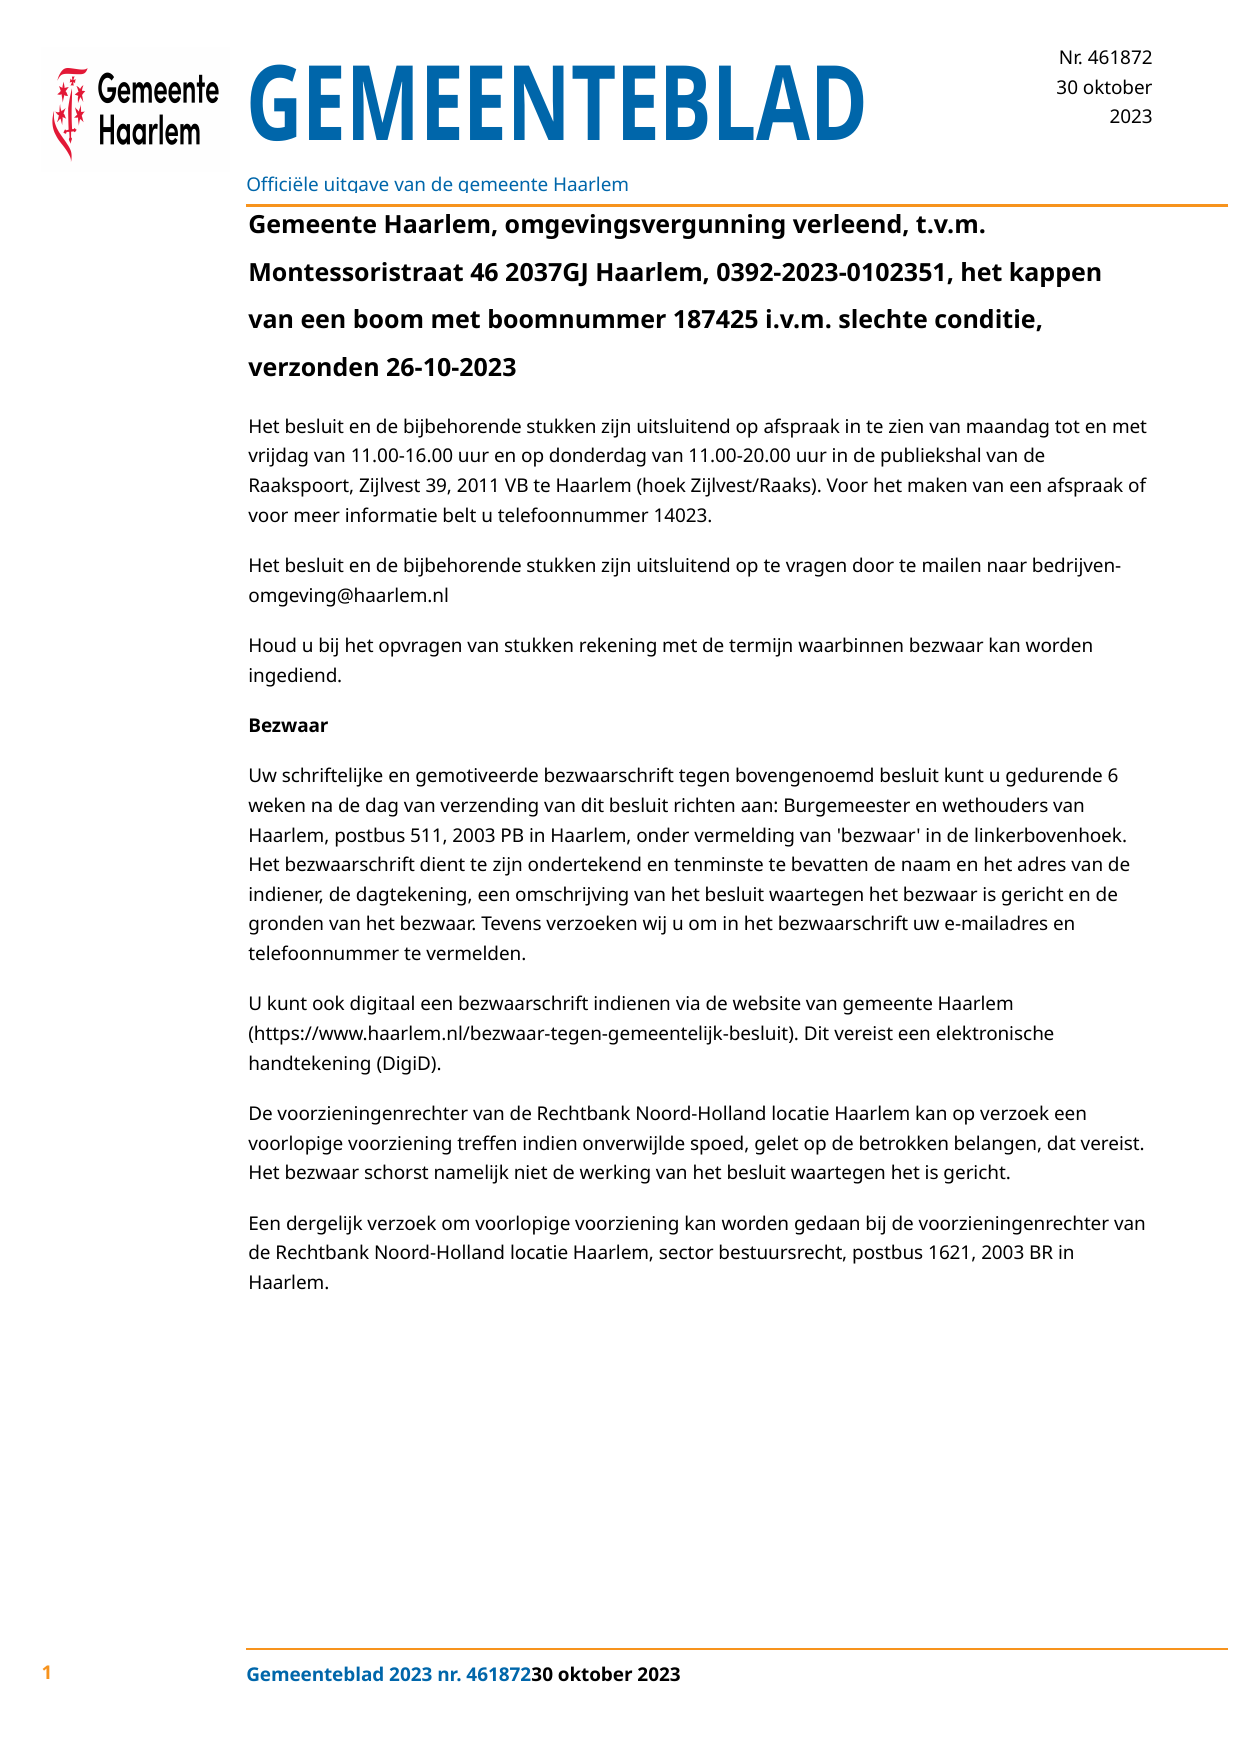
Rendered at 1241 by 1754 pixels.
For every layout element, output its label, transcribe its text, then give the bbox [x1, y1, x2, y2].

text De voorzieningenrechter van de Rechtbank Noord-Holland locatie Haarlem kan op verzoek een voorlopige voorziening treffen indien onverwijlde spoed, gelet op de betrokken belangen, dat vereist. Het bezwaar schorst namelijk niet de werking van het besluit waartegen het is gericht. [248, 1100, 1152, 1185]
text Bezwaar [248, 712, 1152, 738]
picture [41, 47, 231, 172]
text Een dergelijk verzoek om voorlopige voorziening kan worden gedaan bij de voorzieningenrechter van de Rechtbank Noord-Holland locatie Haarlem, sector bestuursrecht, postbus 1621, 2003 BR in Haarlem. [248, 1210, 1152, 1295]
text Het besluit en de bijbehorende stukken zijn uitsluitend op afspraak in te zien van maandag tot en met vrijdag van 11.00-16.00 uur en op donderdag van 11.00-20.00 uur in de publiekshal van de Raakspoort, Zijlvest 39, 2011 VB te Haarlem (hoek Zijlvest/Raaks). Voor het maken van een afspraak of voor meer informatie belt u telefoonnummer 14023. [248, 413, 1152, 528]
text U kunt ook digitaal een bezwaarschrift indienen via de website van gemeente Haarlem (https://www.haarlem.nl/bezwaar-tegen-gemeentelijk-besluit). Dit vereist een elektronische handtekening (DigiD). [248, 991, 1152, 1076]
text Het besluit en de bijbehorende stukken zijn uitsluitend op te vragen door te mailen naar bedrijven-omgeving@haarlem.nl [248, 552, 1152, 608]
text Uw schriftelijke en gemotiveerde bezwaarschrift tegen bovengenoemd besluit kunt u gedurende 6 weken na de dag van verzending van dit besluit richten aan: Burgemeester en wethouders van Haarlem, postbus 511, 2003 PB in Haarlem, onder vermelding van 'bezwaar' in de linkerbovenhoek. Het bezwaarschrift dient te zijn ondertekend en tenminste te bevatten de naam en het adres van de indiener, de dagtekening, een omschrijving van het besluit waartegen het bezwaar is gericht en de gronden van het bezwaar. Tevens verzoeken wij u om in het bezwaarschrift uw e-mailadres en telefoonnummer te vermelden. [248, 763, 1152, 966]
text Houd u bij het opvragen van stukken rekening met de termijn waarbinnen bezwaar kan worden ingediend. [248, 632, 1152, 688]
text Gemeente Haarlem, omgevingsvergunning verleend, t.v.m. Montessoristraat 46 2037GJ Haarlem, 0392-2023-0102351, het kappen van een boom met boomnummer 187425 i.v.m. slechte conditie, verzonden 26-10-2023 [248, 207, 1152, 384]
